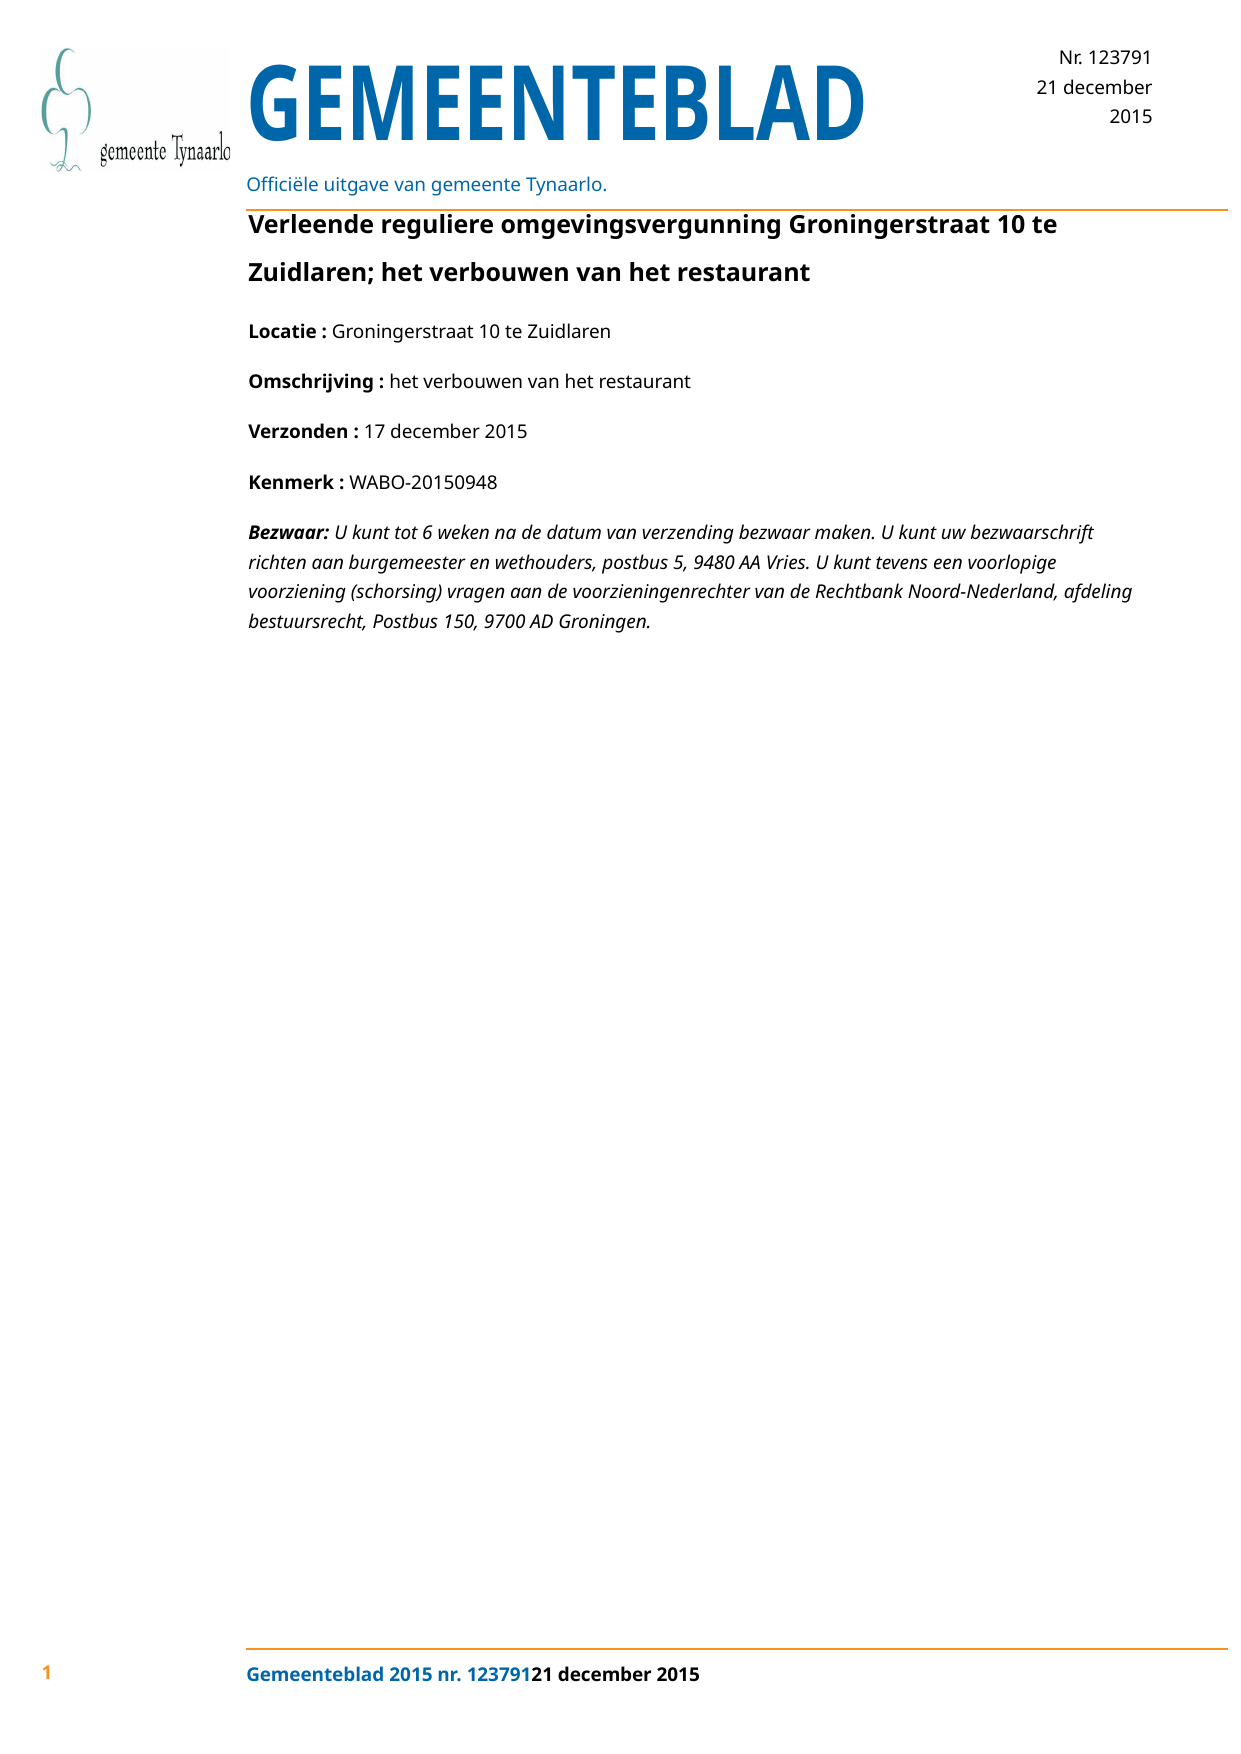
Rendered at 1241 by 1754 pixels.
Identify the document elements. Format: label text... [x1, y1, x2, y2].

text Omschrijving : het verbouwen van het restaurant [248, 368, 1152, 394]
text Verzonden : 17 december 2015 [248, 419, 1152, 444]
text Bezwaar: U kunt tot 6 weken na de datum van verzending bezwaar maken. U kunt uw bezwaarschrift richten aan burgemeester en wethouders, postbus 5, 9480 AA Vries. U kunt tevens een voorlopige voorziening (schorsing) vragen aan de voorzieningenrechter van de Rechtbank Noord-Nederland, afdeling bestuursrecht, Postbus 150, 9700 AD Groningen. [248, 519, 1152, 634]
text Locatie : Groningerstraat 10 te Zuidlaren [248, 318, 1152, 344]
text Kenmerk : WABO-20150948 [248, 469, 1152, 495]
text Verleende reguliere omgevingsvergunning Groningerstraat 10 te Zuidlaren; het verbouwen van het restaurant [248, 211, 1152, 288]
picture [41, 47, 231, 172]
